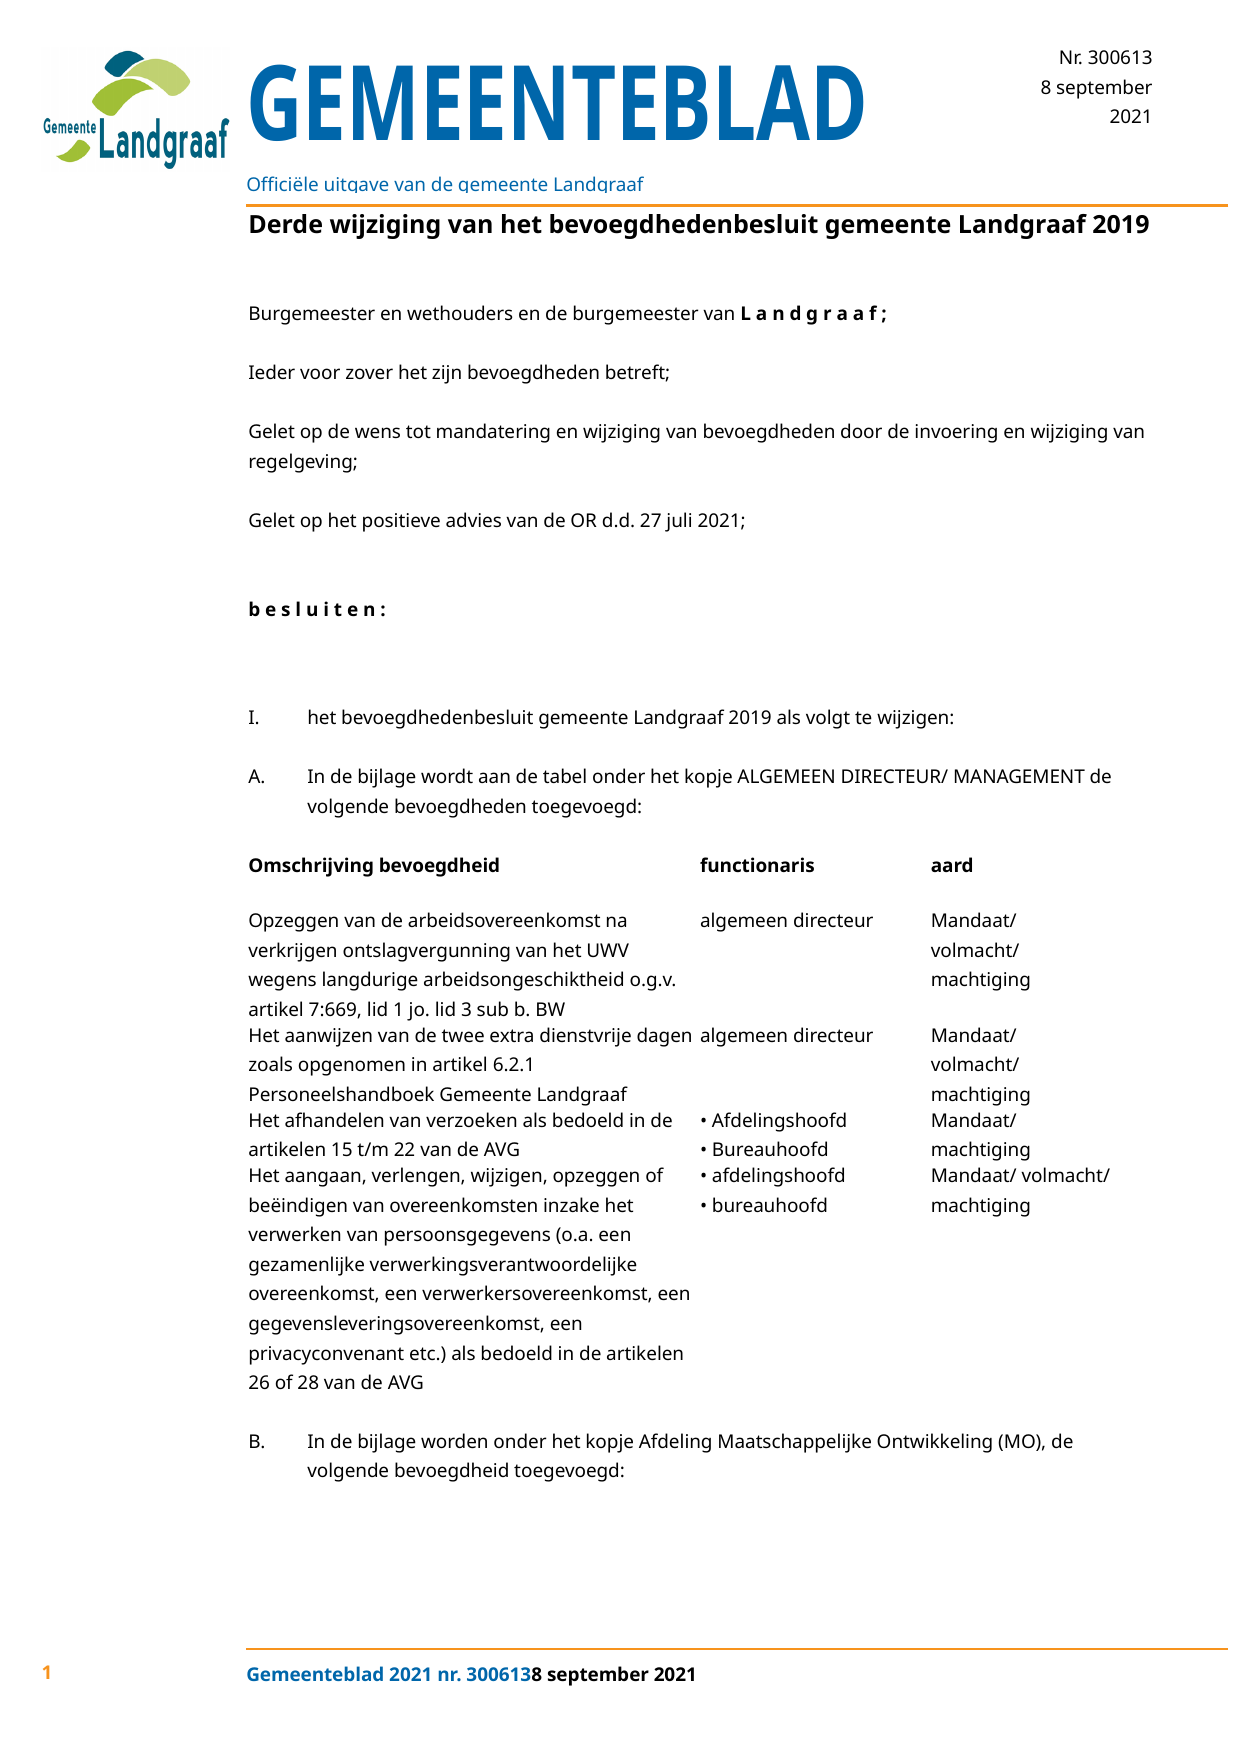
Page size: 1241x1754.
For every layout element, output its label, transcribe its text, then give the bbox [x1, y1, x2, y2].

text Derde wijziging van het bevoegdhedenbesluit gemeente Landgraaf 2019 [248, 207, 1152, 241]
table_cell • Afdelingshoofd • Bureauhoofd [700, 1107, 931, 1162]
picture [41, 47, 231, 172]
text Gelet op het positieve advies van de OR d.d. 27 juli 2021; [248, 507, 1152, 533]
table_header Omschrijving bevoegdheid [248, 852, 700, 907]
table_cell Het afhandelen van verzoeken als bedoeld in de artikelen 15 t/m 22 van de AVG [248, 1107, 700, 1162]
table_cell algemeen directeur [700, 908, 931, 1022]
table_cell algemeen directeur [700, 1022, 931, 1107]
list In de bijlage worden onder het kopje Afdeling Maatschappelijke Ontwikkeling (MO), de volgende bevoegdheid toegevoegd: [248, 1428, 1152, 1483]
table_cell • afdelingshoofd • bureauhoofd [700, 1162, 931, 1395]
table_cell Het aangaan, verlengen, wijzigen, opzeggen of beëindigen van overeenkomsten inzake het verwerken van persoonsgegevens (o.a. een gezamenlijke verwerkingsverantwoordelijke overeenkomst, een verwerkersovereenkomst, een gegevensleveringsovereenkomst, een privacyconvenant etc.) als bedoeld in de artikelen 26 of 28 van de AVG [248, 1162, 700, 1395]
table_cell Mandaat/ machtiging [931, 1107, 1152, 1162]
text Burgemeester en wethouders en de burgemeester van L a n d g r a a f ; [248, 300, 1152, 326]
list In de bijlage wordt aan de tabel onder het kopje ALGEMEEN DIRECTEUR/ MANAGEMENT de volgende bevoegdheden toegevoegd: [248, 763, 1152, 819]
table_cell Het aanwijzen van de twee extra dienstvrije dagen zoals opgenomen in artikel 6.2.1 Personeelshandboek Gemeente Landgraaf [248, 1022, 700, 1107]
table_header functionaris [700, 852, 931, 907]
table_cell Mandaat/ volmacht/ machtiging [931, 908, 1152, 1022]
table_header aard [931, 852, 1152, 907]
text b e s l u i t e n : [248, 596, 1152, 621]
text Ieder voor zover het zijn bevoegdheden betreft; [248, 359, 1152, 385]
table_cell Opzeggen van de arbeidsovereenkomst na verkrijgen ontslagvergunning van het UWV wegens langdurige arbeidsongeschiktheid o.g.v. artikel 7:669, lid 1 jo. lid 3 sub b. BW [248, 908, 700, 1022]
table_cell Mandaat/ volmacht/ machtiging [931, 1022, 1152, 1107]
list het bevoegdhedenbesluit gemeente Landgraaf 2019 als volgt te wijzigen: [248, 704, 1152, 730]
text Gelet op de wens tot mandatering en wijziging van bevoegdheden door de invoering en wijziging van regelgeving; [248, 418, 1152, 473]
table_cell Mandaat/ volmacht/ machtiging [931, 1162, 1152, 1395]
